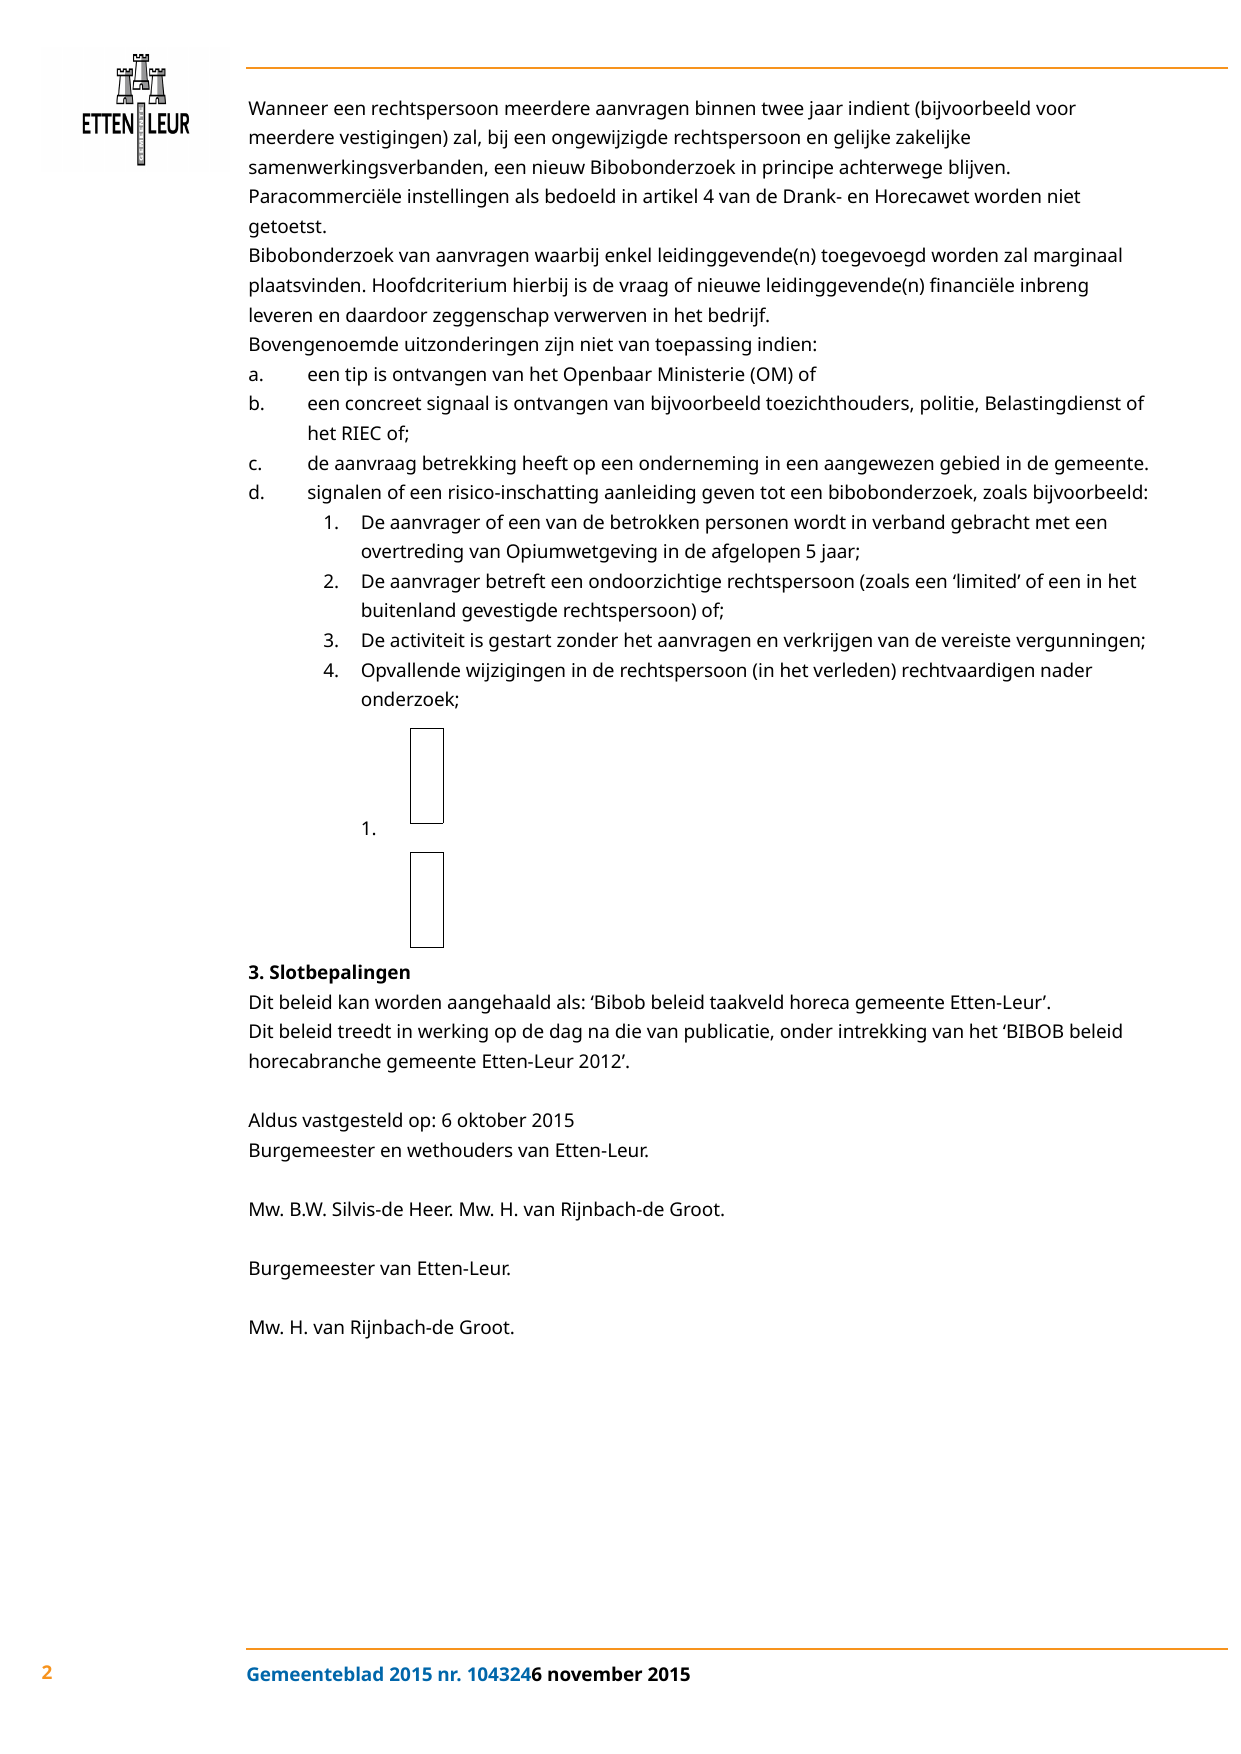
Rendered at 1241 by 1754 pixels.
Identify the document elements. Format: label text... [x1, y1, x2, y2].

text Bovengenoemde uitzonderingen zijn niet van toepassing indien: [248, 331, 1152, 357]
list Opvallende wijzigingen in de rechtspersoon (in het verleden) rechtvaardigen nader onderzoek; [323, 657, 1152, 712]
text 3. Slotbepalingen [248, 959, 1152, 985]
text Dit beleid kan worden aangehaald als: ‘Bibob beleid taakveld horeca gemeente Etten-Leur’. [248, 989, 1152, 1014]
list een tip is ontvangen van het Openbaar Ministerie (OM) of [248, 361, 1152, 387]
list De activiteit is gestart zonder het aanvragen en verkrijgen van de vereiste vergunningen; [323, 627, 1152, 653]
list een concreet signaal is ontvangen van bijvoorbeeld toezichthouders, politie, Belastingdienst of het RIEC of; [248, 391, 1152, 446]
text Mw. B.W. Silvis-de Heer. Mw. H. van Rijnbach-de Groot. [248, 1196, 1152, 1222]
text Burgemeester van Etten-Leur. [248, 1255, 1152, 1281]
text Mw. H. van Rijnbach-de Groot. [248, 1314, 1152, 1340]
list de aanvraag betrekking heeft op een onderneming in een aangewezen gebied in de gemeente. [248, 450, 1152, 476]
text Aldus vastgesteld op: 6 oktober 2015 [248, 1107, 1152, 1133]
text Burgemeester en wethouders van Etten-Leur. [248, 1137, 1152, 1162]
text Wanneer een rechtspersoon meerdere aanvragen binnen twee jaar indient (bijvoorbeeld voor meerdere vestigingen) zal, bij een ongewijzigde rechtspersoon en gelijke zakelijke samenwerkingsverbanden, een nieuw Bibobonderzoek in principe achterwege blijven. [248, 95, 1152, 180]
list De aanvrager of een van de betrokken personen wordt in verband gebracht met een overtreding van Opiumwetgeving in de afgelopen 5 jaar; [323, 509, 1152, 564]
picture [41, 47, 231, 172]
text Bibobonderzoek van aanvragen waarbij enkel leidinggevende(n) toegevoegd worden zal marginaal plaatsvinden. Hoofdcriterium hierbij is de vraag of nieuwe leidinggevende(n) financiële inbreng leveren en daardoor zeggenschap verwerven in het bedrijf. [248, 243, 1152, 328]
text Dit beleid treedt in werking op de dag na die van publicatie, onder intrekking van het ‘BIBOB beleid horecabranche gemeente Etten-Leur 2012’. [248, 1018, 1152, 1074]
list De aanvrager betreft een ondoorzichtige rechtspersoon (zoals een ‘limited’ of een in het buitenland gevestigde rechtspersoon) of; [323, 568, 1152, 623]
list signalen of een risico-inschatting aanleiding geven tot een bibobonderzoek, zoals bijvoorbeeld: [248, 479, 1152, 505]
text Paracommerciële instellingen als bedoeld in artikel 4 van de Drank- en Horecawet worden niet getoetst. [248, 183, 1152, 239]
